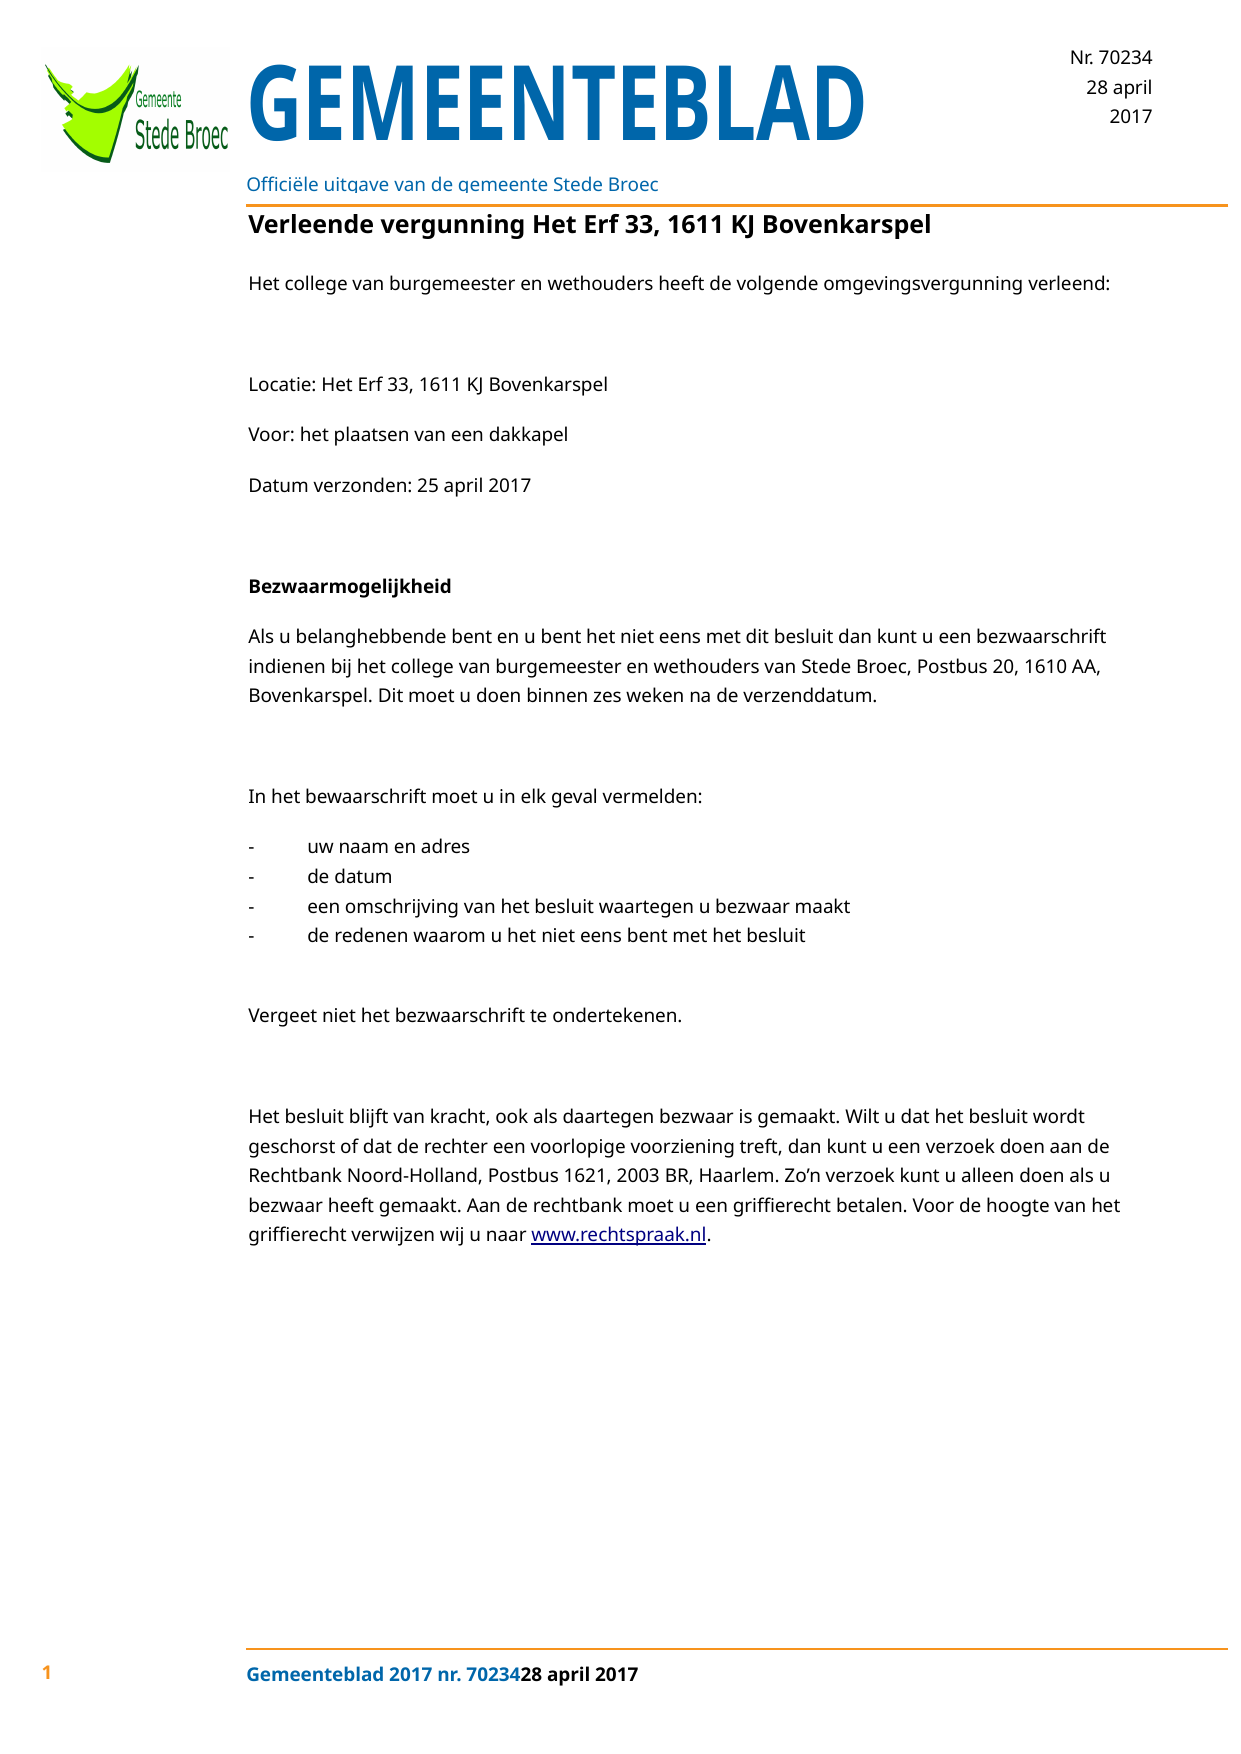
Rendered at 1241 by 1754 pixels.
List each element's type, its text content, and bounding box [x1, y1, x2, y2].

list de redenen waarom u het niet eens bent met het besluit [248, 922, 1152, 948]
text Verleende vergunning Het Erf 33, 1611 KJ Bovenkarspel [248, 207, 1152, 241]
text Het besluit blijft van kracht, ook als daartegen bezwaar is gemaakt. Wilt u dat het besluit wordt geschorst of dat de rechter een voorlopige voorziening treft, dan kunt u een verzoek doen aan de Rechtbank Noord-Holland, Postbus 1621, 2003 BR, Haarlem. Zo’n verzoek kunt u alleen doen als u bezwaar heeft gemaakt. Aan de rechtbank moet u een griffierecht betalen. Voor de hoogte van het griffierecht verwijzen wij u naar www.rechtspraak.nl. [248, 1103, 1152, 1247]
text In het bewaarschrift moet u in elk geval vermelden: [248, 783, 1152, 809]
picture [41, 47, 231, 172]
text Het college van burgemeester en wethouders heeft de volgende omgevingsvergunning verleend: [248, 270, 1152, 296]
list de datum [248, 863, 1152, 889]
text Als u belanghebbende bent en u bent het niet eens met dit besluit dan kunt u een bezwaarschrift indienen bij het college van burgemeester en wethouders van Stede Broec, Postbus 20, 1610 AA, Bovenkarspel. Dit moet u doen binnen zes weken na de verzenddatum. [248, 623, 1152, 708]
text Locatie: Het Erf 33, 1611 KJ Bovenkarspel [248, 371, 1152, 397]
text Voor: het plaatsen van een dakkapel [248, 422, 1152, 447]
list uw naam en adres [248, 834, 1152, 859]
list een omschrijving van het besluit waartegen u bezwaar maakt [248, 893, 1152, 918]
text Datum verzonden: 25 april 2017 [248, 472, 1152, 498]
text Vergeet niet het bezwaarschrift te ondertekenen. [248, 1002, 1152, 1028]
text Bezwaarmogelijkheid [248, 573, 1152, 598]
